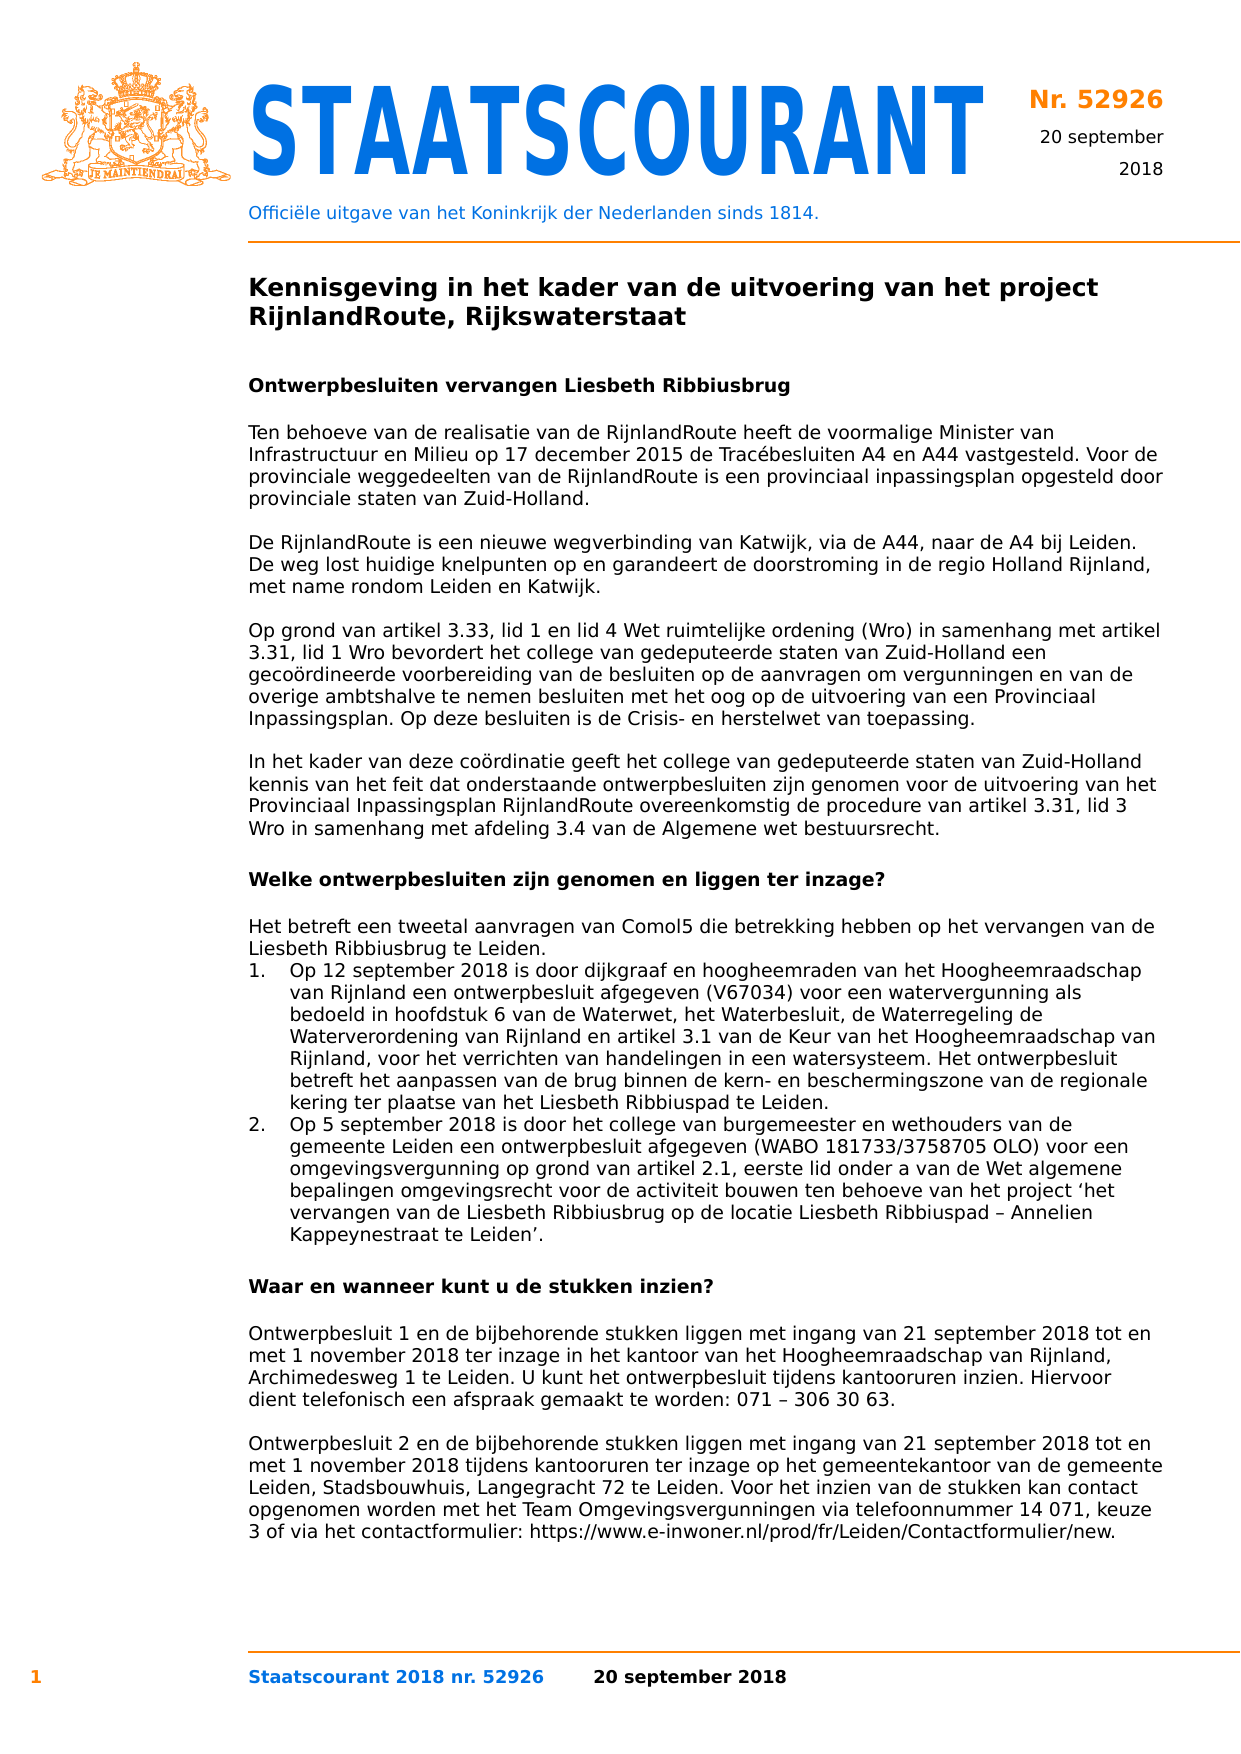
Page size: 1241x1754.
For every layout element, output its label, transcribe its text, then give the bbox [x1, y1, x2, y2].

text Ten behoeve van de realisatie van de RijnlandRoute heeft de voormalige Minister van Infrastructuur en Milieu op 17 december 2015 de Tracébesluiten A4 en A44 vastgesteld. Voor de provinciale weggedeelten van de RijnlandRoute is een provinciaal inpassingsplan opgesteld door provinciale staten van Zuid-Holland. [248, 422, 1163, 510]
subtitle Kennisgeving in het kader van de uitvoering van het project RijnlandRoute, Rijkswaterstaat [248, 273, 1163, 331]
text Ontwerpbesluit 1 en de bijbehorende stukken liggen met ingang van 21 september 2018 tot en met 1 november 2018 ter inzage in het kantoor van het Hoogheemraadschap van Rijnland, Archimedesweg 1 te Leiden. U kunt het ontwerpbesluit tijdens kantooruren inzien. Hiervoor dient telefonisch een afspraak gemaakt te worden: 071 – 306 30 63. [248, 1323, 1163, 1411]
text De RijnlandRoute is een nieuwe wegverbinding van Katwijk, via de A44, naar de A4 bij Leiden. De weg lost huidige knelpunten op en garandeert de doorstroming in de regio Holland Rijnland, met name rondom Leiden en Katwijk. [248, 532, 1163, 598]
text Op grond van artikel 3.33, lid 1 en lid 4 Wet ruimtelijke ordening (Wro) in samenhang met artikel 3.31, lid 1 Wro bevordert het college van gedeputeerde staten van Zuid-Holland een gecoördineerde voorbereiding van de besluiten op de aanvragen om vergunningen en van de overige ambtshalve te nemen besluiten met het oog op de uitvoering van een Provinciaal Inpassingsplan. Op deze besluiten is de Crisis- en herstelwet van toepassing. [248, 620, 1163, 729]
text 1. Op 12 september 2018 is door dijkgraaf en hoogheemraden van het Hoogheemraadschap van Rijnland een ontwerpbesluit afgegeven (V67034) voor een watervergunning als bedoeld in hoofdstuk 6 van de Waterwet, het Waterbesluit, de Waterregeling de Waterverordening van Rijnland en artikel 3.1 van de Keur van het Hoogheemraadschap van Rijnland, voor het verrichten van handelingen in een watersysteem. Het ontwerpbesluit betreft het aanpassen van de brug binnen de kern- en beschermingszone van de regionale kering ter plaatse van het Liesbeth Ribbiuspad te Leiden. [248, 960, 1163, 1114]
table_cell 20 september [998, 121, 1240, 153]
text In het kader van deze coördinatie geeft het college van gedeputeerde staten van Zuid-Holland kennis van het feit dat onderstaande ontwerpbesluiten zijn genomen voor de uitvoering van het Provinciaal Inpassingsplan RijnlandRoute overeenkomstig de procedure van artikel 3.31, lid 3 Wro in samenhang met afdeling 3.4 van de Algemene wet bestuursrecht. [248, 751, 1163, 839]
subtitle Ontwerpbesluiten vervangen Liesbeth Ribbiusbrug [248, 375, 1163, 397]
table_header Nr. 52926 [998, 62, 1240, 121]
subtitle Welke ontwerpbesluiten zijn genomen en liggen ter inzage? [248, 869, 1163, 891]
picture [41, 62, 231, 186]
table_cell 2018 [998, 153, 1240, 203]
subtitle Waar en wanneer kunt u de stukken inzien? [248, 1276, 1163, 1298]
text Het betreft een tweetal aanvragen van Comol5 die betrekking hebben op het vervangen van de Liesbeth Ribbiusbrug te Leiden. [248, 916, 1163, 960]
text Ontwerpbesluit 2 en de bijbehorende stukken liggen met ingang van 21 september 2018 tot en met 1 november 2018 tijdens kantooruren ter inzage op het gemeentekantoor van de gemeente Leiden, Stadsbouwhuis, Langegracht 72 te Leiden. Voor het inzien van de stukken kan contact opgenomen worden met het Team Omgevingsvergunningen via telefoonnummer 14 071, keuze 3 of via het contactformulier: https://www.e-inwoner.nl/prod/fr/Leiden/Contactformulier/new. [248, 1433, 1163, 1543]
table_cell Officiële uitgave van het Koninkrijk der Nederlanden sinds 1814. [248, 203, 1240, 241]
text 2. Op 5 september 2018 is door het college van burgemeester en wethouders van de gemeente Leiden een ontwerpbesluit afgegeven (WABO 181733/3758705 OLO) voor een omgevingsvergunning op grond van artikel 2.1, eerste lid onder a van de Wet algemene bepalingen omgevingsrecht voor de activiteit bouwen ten behoeve van het project ‘het vervangen van de Liesbeth Ribbiusbrug op de locatie Liesbeth Ribbiuspad – Annelien Kappeynestraat te Leiden’. [248, 1114, 1163, 1246]
table_header [25, 62, 248, 241]
table_header STAATSCOURANT [248, 62, 998, 203]
